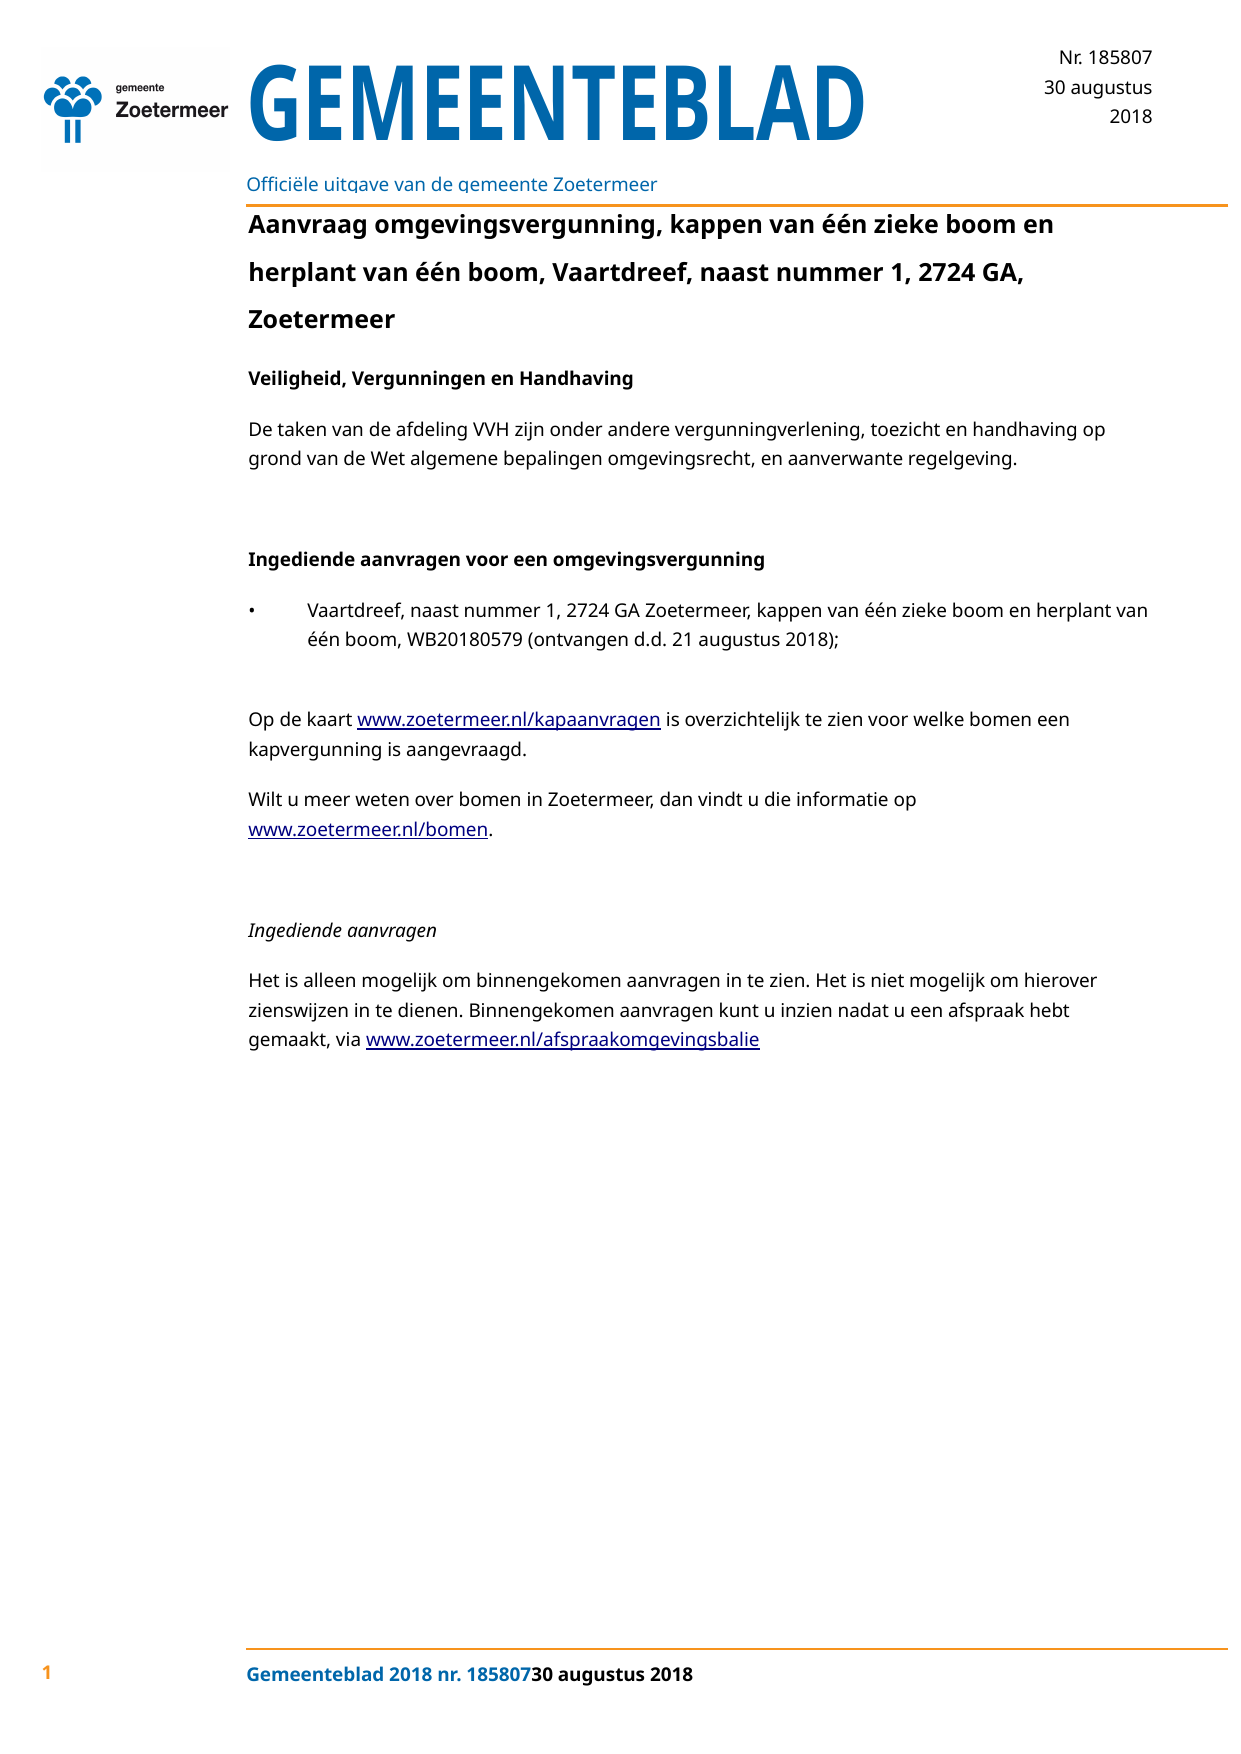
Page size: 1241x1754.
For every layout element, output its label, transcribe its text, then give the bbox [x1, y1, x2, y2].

picture [41, 47, 231, 172]
text Op de kaart www.zoetermeer.nl/kapaanvragen is overzichtelijk te zien voor welke bomen een kapvergunning is aangevraagd. [248, 706, 1152, 762]
text Ingediende aanvragen [248, 917, 1152, 942]
text De taken van de afdeling VVH zijn onder andere vergunningverlening, toezicht en handhaving op grond van de Wet algemene bepalingen omgevingsrecht, en aanverwante regelgeving. [248, 416, 1152, 471]
text Het is alleen mogelijk om binnengekomen aanvragen in te zien. Het is niet mogelijk om hierover zienswijzen in te dienen. Binnengekomen aanvragen kunt u inzien nadat u een afspraak hebt gemaakt, via www.zoetermeer.nl/afspraakomgevingsbalie [248, 967, 1152, 1052]
list Vaartdreef, naast nummer 1, 2724 GA Zoetermeer, kappen van één zieke boom en herplant van één boom, WB20180579 (ontvangen d.d. 21 augustus 2018); [248, 597, 1152, 652]
text Aanvraag omgevingsvergunning, kappen van één zieke boom en herplant van één boom, Vaartdreef, naast nummer 1, 2724 GA, Zoetermeer [248, 207, 1152, 336]
text Wilt u meer weten over bomen in Zoetermeer, dan vindt u die informatie op www.zoetermeer.nl/bomen. [248, 786, 1152, 842]
text Veiligheid, Vergunningen en Handhaving [248, 366, 1152, 391]
text Ingediende aanvragen voor een omgevingsvergunning [248, 546, 1152, 572]
